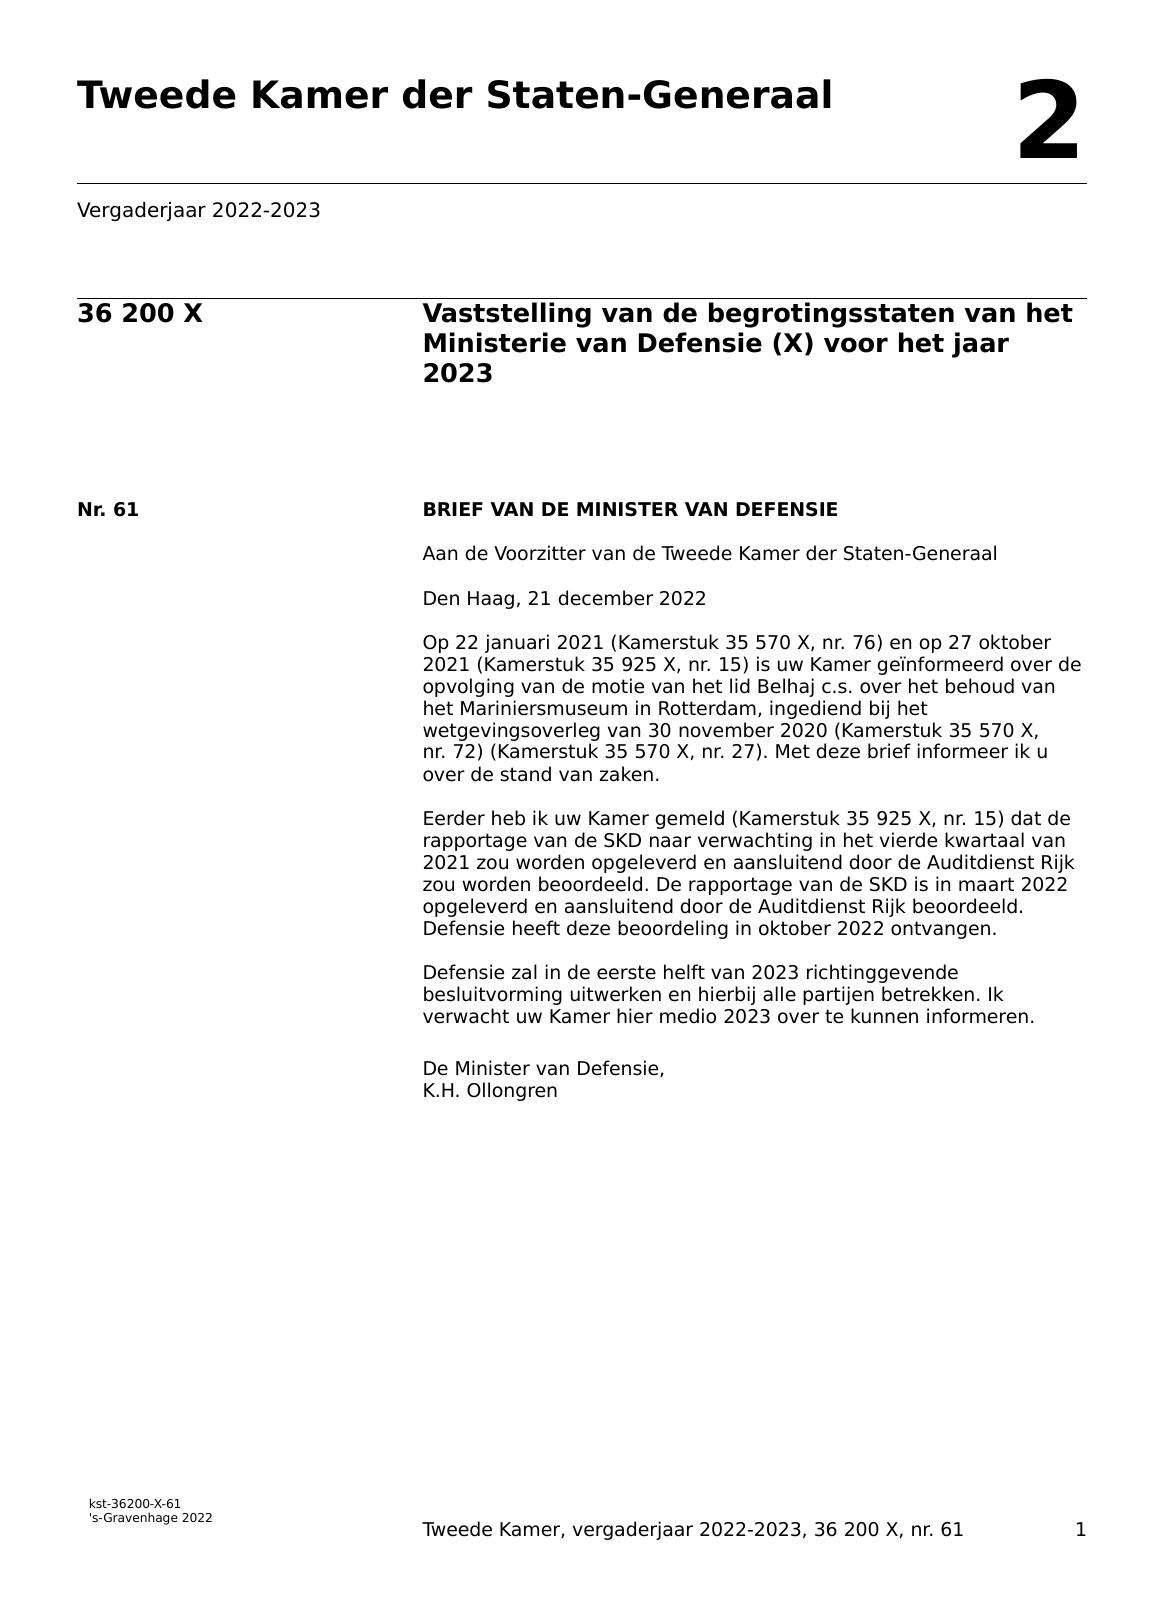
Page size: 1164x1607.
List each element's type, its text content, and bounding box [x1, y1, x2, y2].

text Defensie zal in de eerste helft van 2023 richtinggevende besluitvorming uitwerken en hierbij alle partijen betrekken. Ik verwacht uw Kamer hier medio 2023 over te kunnen informeren. [422, 962, 1087, 1028]
table_header 2 [886, 59, 1087, 183]
text Op 22 januari 2021 (Kamerstuk 35 570 X, nr. 76) en op 27 oktober 2021 (Kamerstuk 35 925 X, nr. 15) is uw Kamer geïnformeerd over de opvolging van de motie van het lid Belhaj c.s. over het behoud van het Mariniersmuseum in Rotterdam, ingediend bij het wetgevingsoverleg van 30 november 2020 (Kamerstuk 35 570 X, nr. 72) (Kamerstuk 35 570 X, nr. 27). Met deze brief informeer ik u over de stand van zaken. [422, 632, 1087, 785]
text kst-36200-X-61 [88, 1497, 323, 1511]
text Eerder heb ik uw Kamer gemeld (Kamerstuk 35 925 X, nr. 15) dat de rapportage van de SKD naar verwachting in het vierde kwartaal van 2021 zou worden opgeleverd en aansluitend door de Auditdienst Rijk zou worden beoordeeld. De rapportage van de SKD is in maart 2022 opgeleverd en aansluitend door de Auditdienst Rijk beoordeeld. Defensie heeft deze beoordeling in oktober 2022 ontvangen. [422, 808, 1087, 939]
subtitle 36 200 X Vaststelling van de begrotingsstaten van het Ministerie van Defensie (X) voor het jaar 2023 [77, 299, 1087, 388]
text Aan de Voorzitter van de Tweede Kamer der Staten-Generaal [422, 543, 1087, 565]
text Den Haag, 21 december 2022 [422, 587, 1087, 609]
text De Minister van Defensie, K.H. Ollongren [422, 1058, 1087, 1102]
subtitle Nr. 61 BRIEF VAN DE MINISTER VAN DEFENSIE [77, 499, 1087, 521]
table_cell Vergaderjaar 2022-2023 [77, 184, 1087, 298]
table_header Tweede Kamer der Staten-Generaal [77, 59, 886, 183]
text 's-Gravenhage 2022 [88, 1511, 323, 1525]
